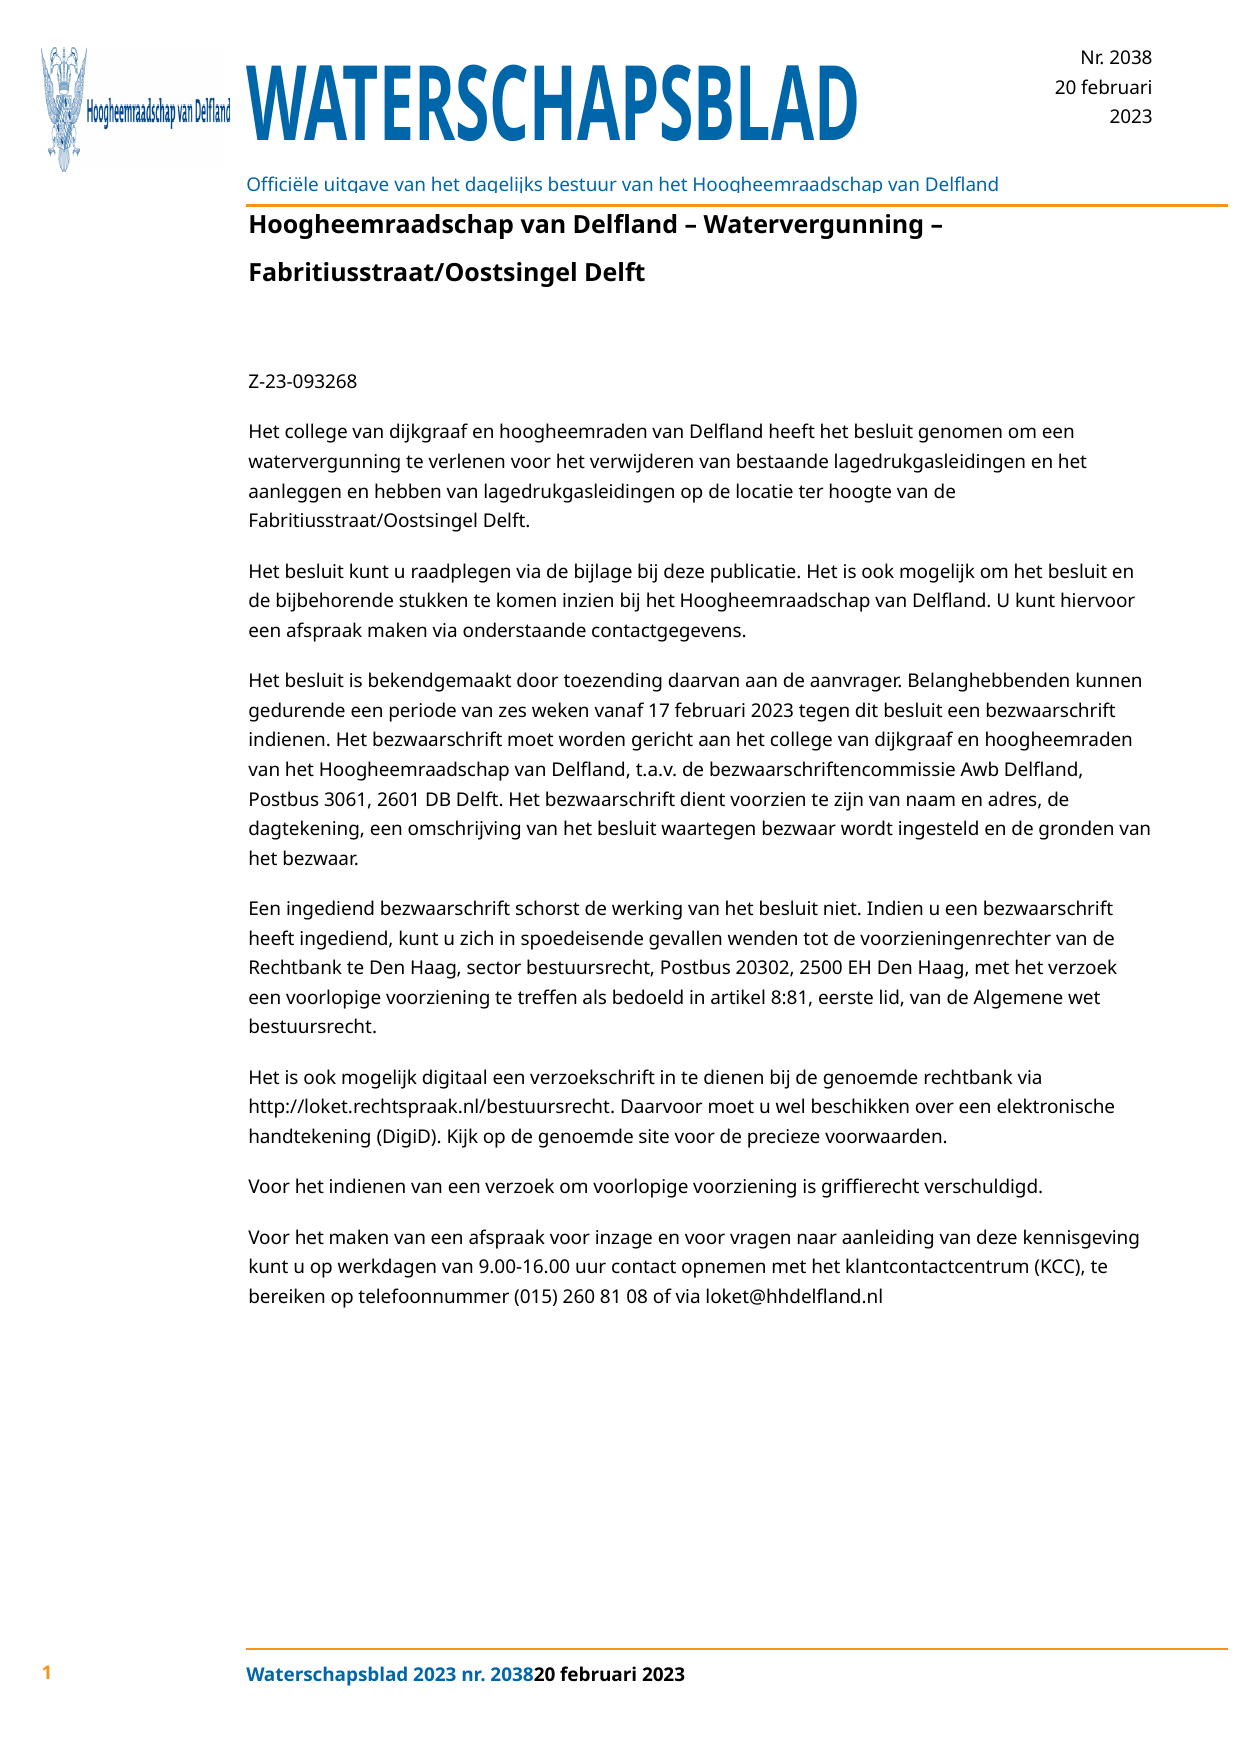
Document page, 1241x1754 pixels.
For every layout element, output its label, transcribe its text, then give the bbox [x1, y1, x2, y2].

text Het is ook mogelijk digitaal een verzoekschrift in te dienen bij de genoemde rechtbank via http://loket.rechtspraak.nl/bestuursrecht. Daarvoor moet u wel beschikken over een elektronische handtekening (DigiD). Kijk op de genoemde site voor de precieze voorwaarden. [248, 1064, 1152, 1149]
text Het besluit kunt u raadplegen via de bijlage bij deze publicatie. Het is ook mogelijk om het besluit en de bijbehorende stukken te komen inzien bij het Hoogheemraadschap van Delfland. U kunt hiervoor een afspraak maken via onderstaande contactgegevens. [248, 558, 1152, 643]
text Voor het indienen van een verzoek om voorlopige voorziening is griffierecht verschuldigd. [248, 1174, 1152, 1199]
picture [41, 47, 231, 172]
text Z-23-093268 [248, 368, 1152, 394]
text Het besluit is bekendgemaakt door toezending daarvan aan de aanvrager. Belanghebbenden kunnen gedurende een periode van zes weken vanaf 17 februari 2023 tegen dit besluit een bezwaarschrift indienen. Het bezwaarschrift moet worden gericht aan het college van dijkgraaf en hoogheemraden van het Hoogheemraadschap van Delfland, t.a.v. de bezwaarschriftencommissie Awb Delfland, Postbus 3061, 2601 DB Delft. Het bezwaarschrift dient voorzien te zijn van naam en adres, de dagtekening, een omschrijving van het besluit waartegen bezwaar wordt ingesteld en de gronden van het bezwaar. [248, 667, 1152, 871]
text Het college van dijkgraaf en hoogheemraden van Delfland heeft het besluit genomen om een watervergunning te verlenen voor het verwijderen van bestaande lagedrukgasleidingen en het aanleggen en hebben van lagedrukgasleidingen op de locatie ter hoogte van de Fabritiusstraat/Oostsingel Delft. [248, 419, 1152, 533]
text Hoogheemraadschap van Delfland – Watervergunning – Fabritiusstraat/Oostsingel Delft [248, 207, 1152, 288]
text Een ingediend bezwaarschrift schorst de werking van het besluit niet. Indien u een bezwaarschrift heeft ingediend, kunt u zich in spoedeisende gevallen wenden tot de voorzieningenrechter van de Rechtbank te Den Haag, sector bestuursrecht, Postbus 20302, 2500 EH Den Haag, met het verzoek een voorlopige voorziening te treffen als bedoeld in artikel 8:81, eerste lid, van de Algemene wet bestuursrecht. [248, 895, 1152, 1039]
text Voor het maken van een afspraak voor inzage en voor vragen naar aanleiding van deze kennisgeving kunt u op werkdagen van 9.00-16.00 uur contact opnemen met het klantcontactcentrum (KCC), te bereiken op telefoonnummer (015) 260 81 08 of via loket@hhdelfland.nl [248, 1224, 1152, 1309]
